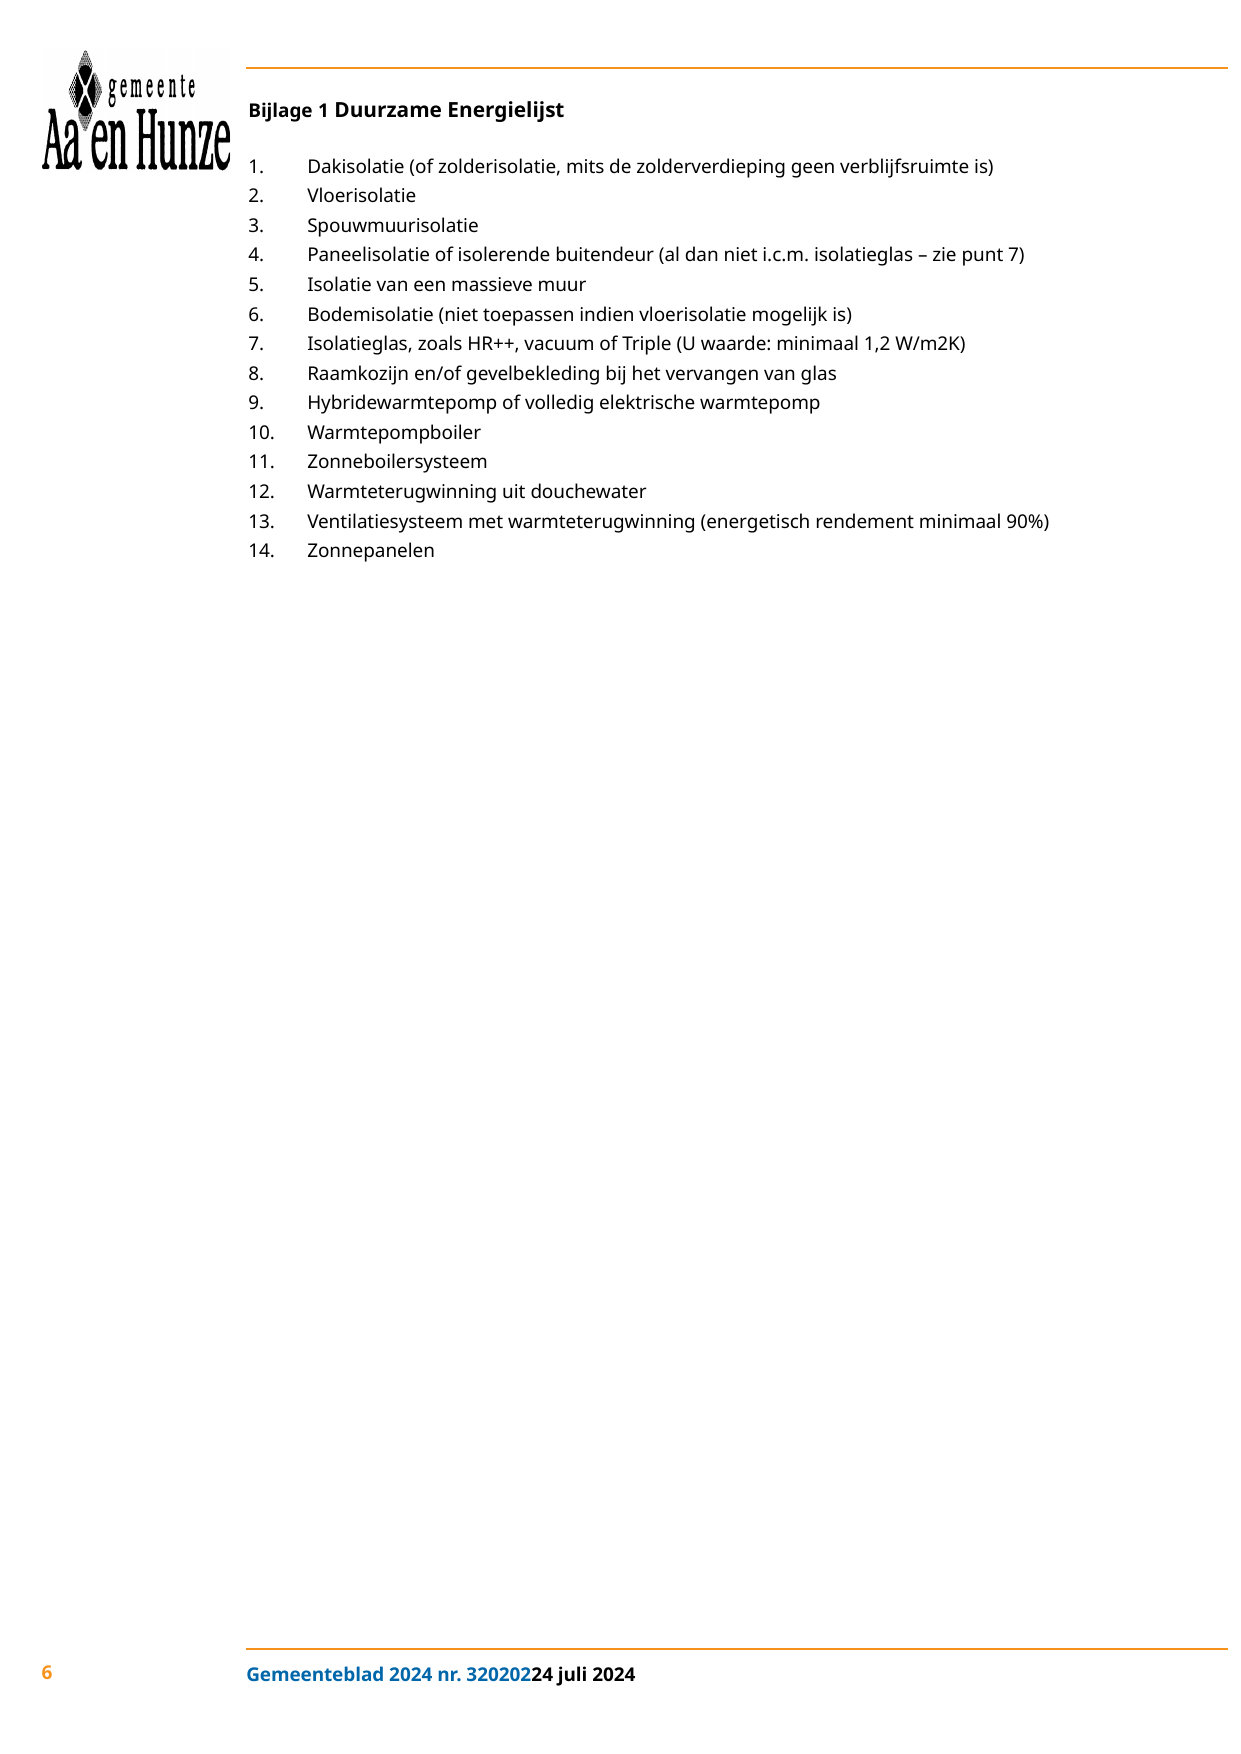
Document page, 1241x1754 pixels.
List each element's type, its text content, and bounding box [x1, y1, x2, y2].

list Dakisolatie (of zolderisolatie, mits de zolderverdieping geen verblijfsruimte is) [248, 153, 1152, 179]
list Vloerisolatie [248, 182, 1152, 208]
list Bodemisolatie (niet toepassen indien vloerisolatie mogelijk is) [248, 301, 1152, 327]
text Bijlage 1 Duurzame Energielijst [248, 95, 1152, 123]
list Zonnepanelen [248, 537, 1152, 563]
list Raamkozijn en/of gevelbekleding bij het vervangen van glas [248, 360, 1152, 386]
list Spouwmuurisolatie [248, 212, 1152, 238]
list Isolatie van een massieve muur [248, 271, 1152, 297]
list Warmteterugwinning uit douchewater [248, 478, 1152, 504]
list Paneelisolatie of isolerende buitendeur (al dan niet i.c.m. isolatieglas – zie punt 7) [248, 242, 1152, 267]
list Isolatieglas, zoals HR++, vacuum of Triple (U waarde: minimaal 1,2 W/m2K) [248, 330, 1152, 356]
list Warmtepompboiler [248, 419, 1152, 445]
list Ventilatiesysteem met warmteterugwinning (energetisch rendement minimaal 90%) [248, 508, 1152, 534]
list Hybridewarmtepomp of volledig elektrische warmtepomp [248, 389, 1152, 415]
picture [41, 47, 231, 172]
list Zonneboilersysteem [248, 449, 1152, 474]
